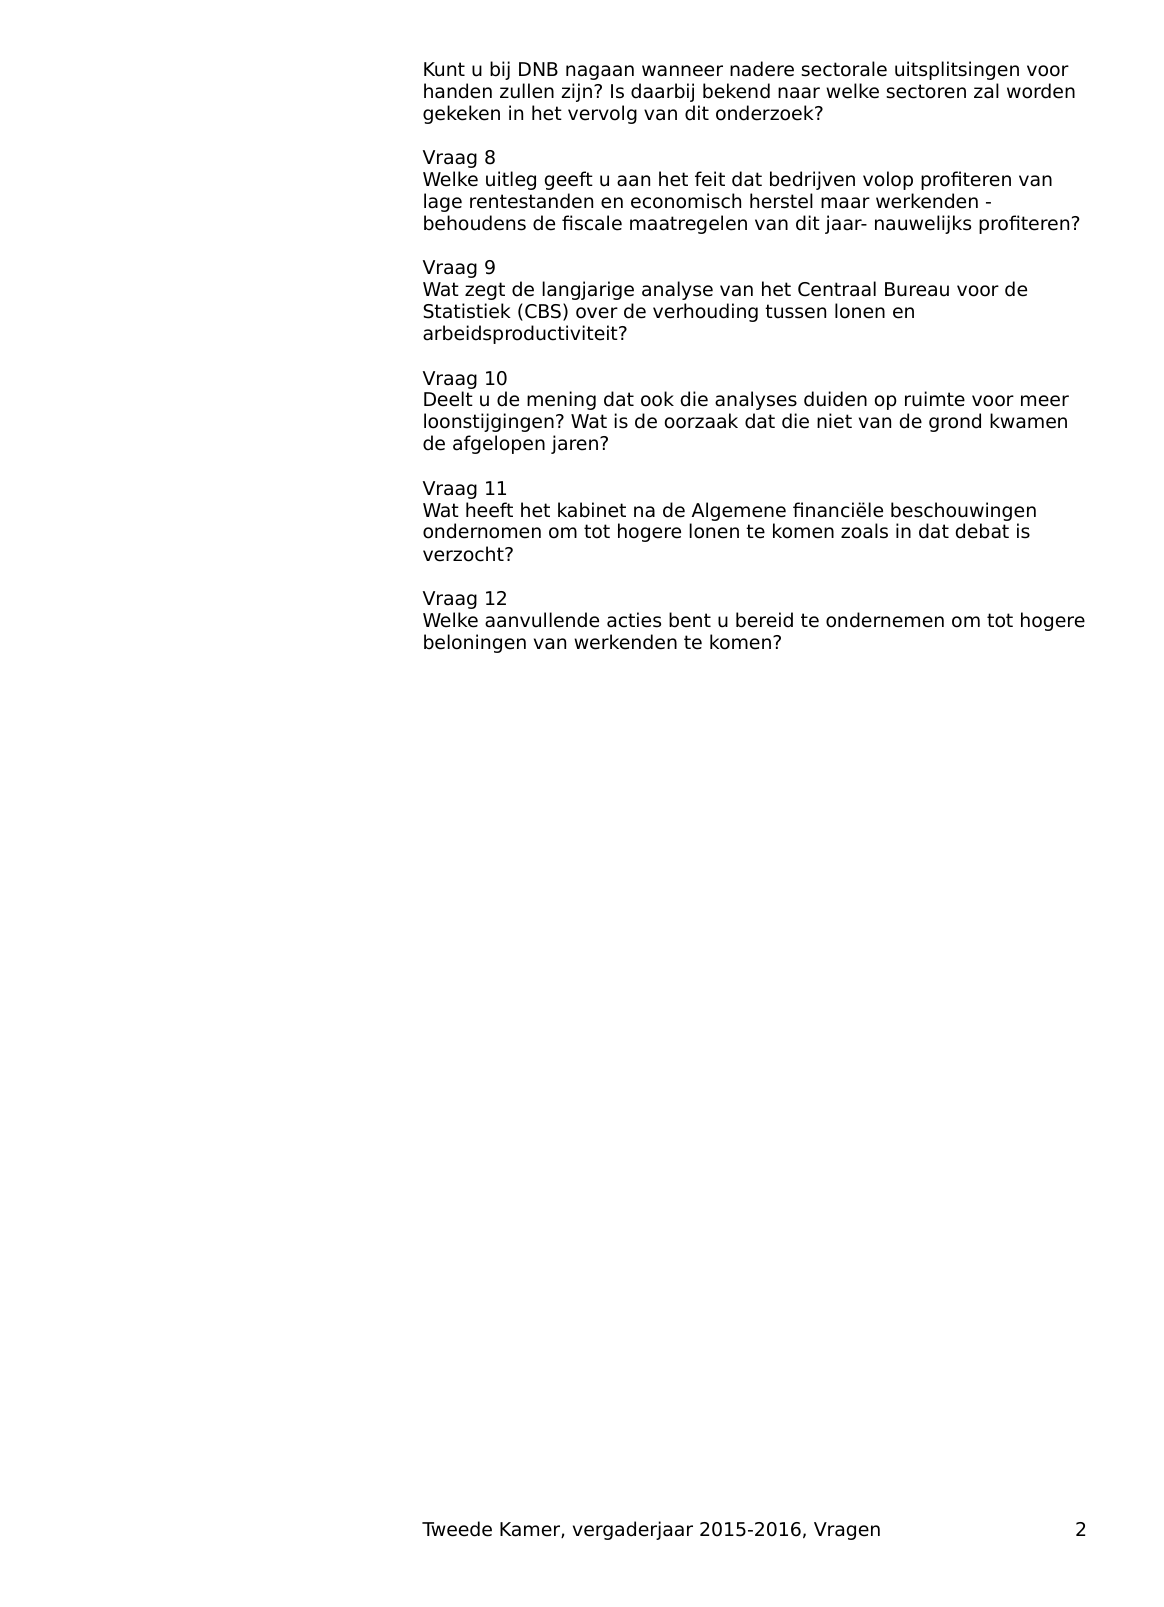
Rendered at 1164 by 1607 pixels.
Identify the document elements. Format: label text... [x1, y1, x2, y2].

text Vraag 11 [422, 477, 1087, 499]
text Wat zegt de langjarige analyse van het Centraal Bureau voor de Statistiek (CBS) over de verhouding tussen lonen en arbeidsproductiviteit? [422, 279, 1087, 345]
text Vraag 10 [422, 367, 1087, 389]
text Welke aanvullende acties bent u bereid te ondernemen om tot hogere beloningen van werkenden te komen? [422, 609, 1087, 653]
text Vraag 9 [422, 257, 1087, 279]
text Vraag 12 [422, 588, 1087, 609]
text Welke uitleg geeft u aan het feit dat bedrijven volop profiteren van lage rentestanden en economisch herstel maar werkenden -behoudens de fiscale maatregelen van dit jaar- nauwelijks profiteren? [422, 169, 1087, 235]
text Kunt u bij DNB nagaan wanneer nadere sectorale uitsplitsingen voor handen zullen zijn? Is daarbij bekend naar welke sectoren zal worden gekeken in het vervolg van dit onderzoek? [422, 59, 1087, 125]
text Vraag 8 [422, 147, 1087, 169]
text Deelt u de mening dat ook die analyses duiden op ruimte voor meer loonstijgingen? Wat is de oorzaak dat die niet van de grond kwamen de afgelopen jaren? [422, 389, 1087, 455]
text Wat heeft het kabinet na de Algemene financiële beschouwingen ondernomen om tot hogere lonen te komen zoals in dat debat is verzocht? [422, 499, 1087, 565]
